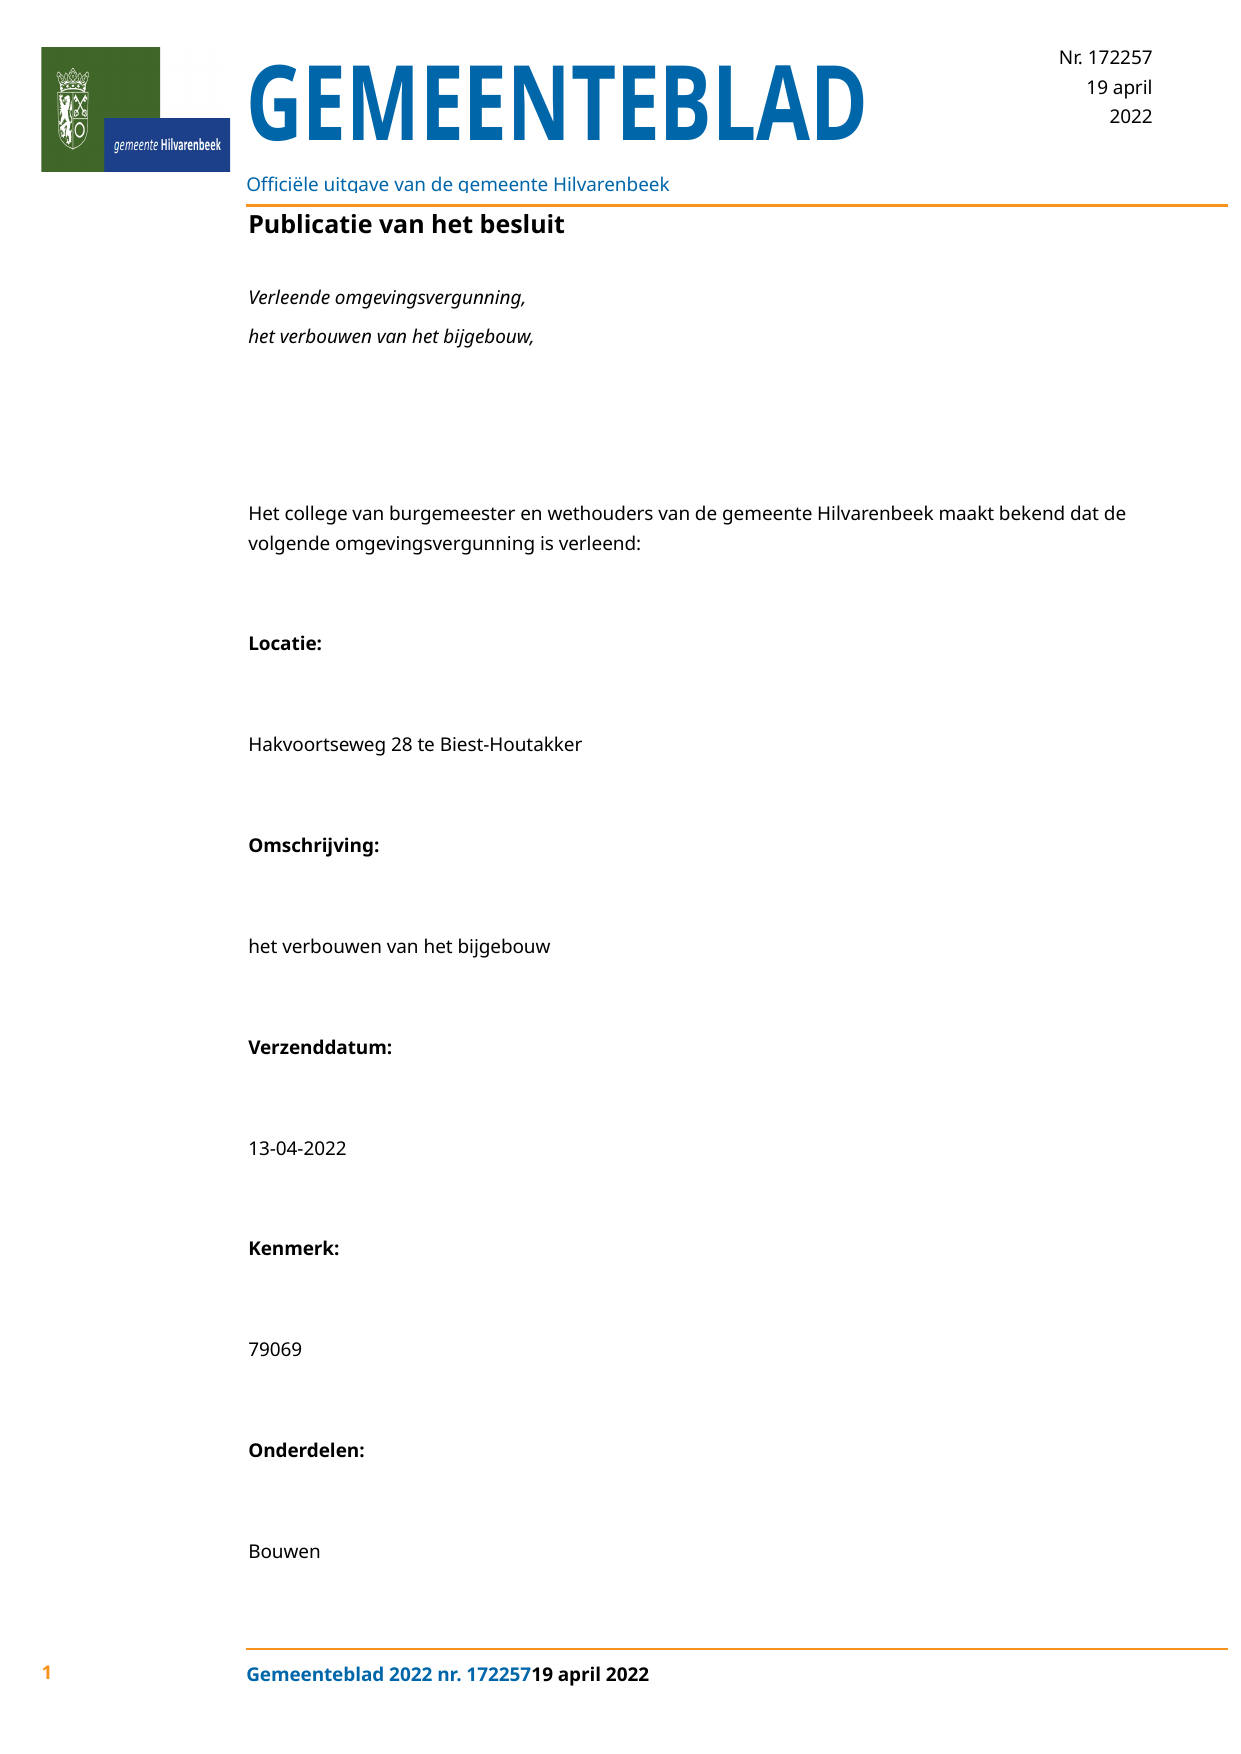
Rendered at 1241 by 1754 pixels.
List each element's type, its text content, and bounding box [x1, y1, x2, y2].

text het verbouwen van het bijgebouw, [248, 323, 1152, 349]
text Verzenddatum: [248, 1034, 1152, 1059]
text Bouwen [248, 1538, 1152, 1564]
text het verbouwen van het bijgebouw [248, 933, 1152, 959]
text Het college van burgemeester en wethouders van de gemeente Hilvarenbeek maakt bekend dat de volgende omgevingsvergunning is verleend: [248, 500, 1152, 555]
text Publicatie van het besluit [248, 207, 1152, 241]
text Verleende omgevingsvergunning, [248, 284, 1152, 309]
text Hakvoortseweg 28 te Biest-Houtakker [248, 731, 1152, 757]
text 79069 [248, 1336, 1152, 1362]
text 13-04-2022 [248, 1135, 1152, 1160]
text Omschrijving: [248, 832, 1152, 858]
text Onderdelen: [248, 1437, 1152, 1463]
picture [41, 47, 231, 172]
text Kenmerk: [248, 1236, 1152, 1261]
text Locatie: [248, 631, 1152, 656]
